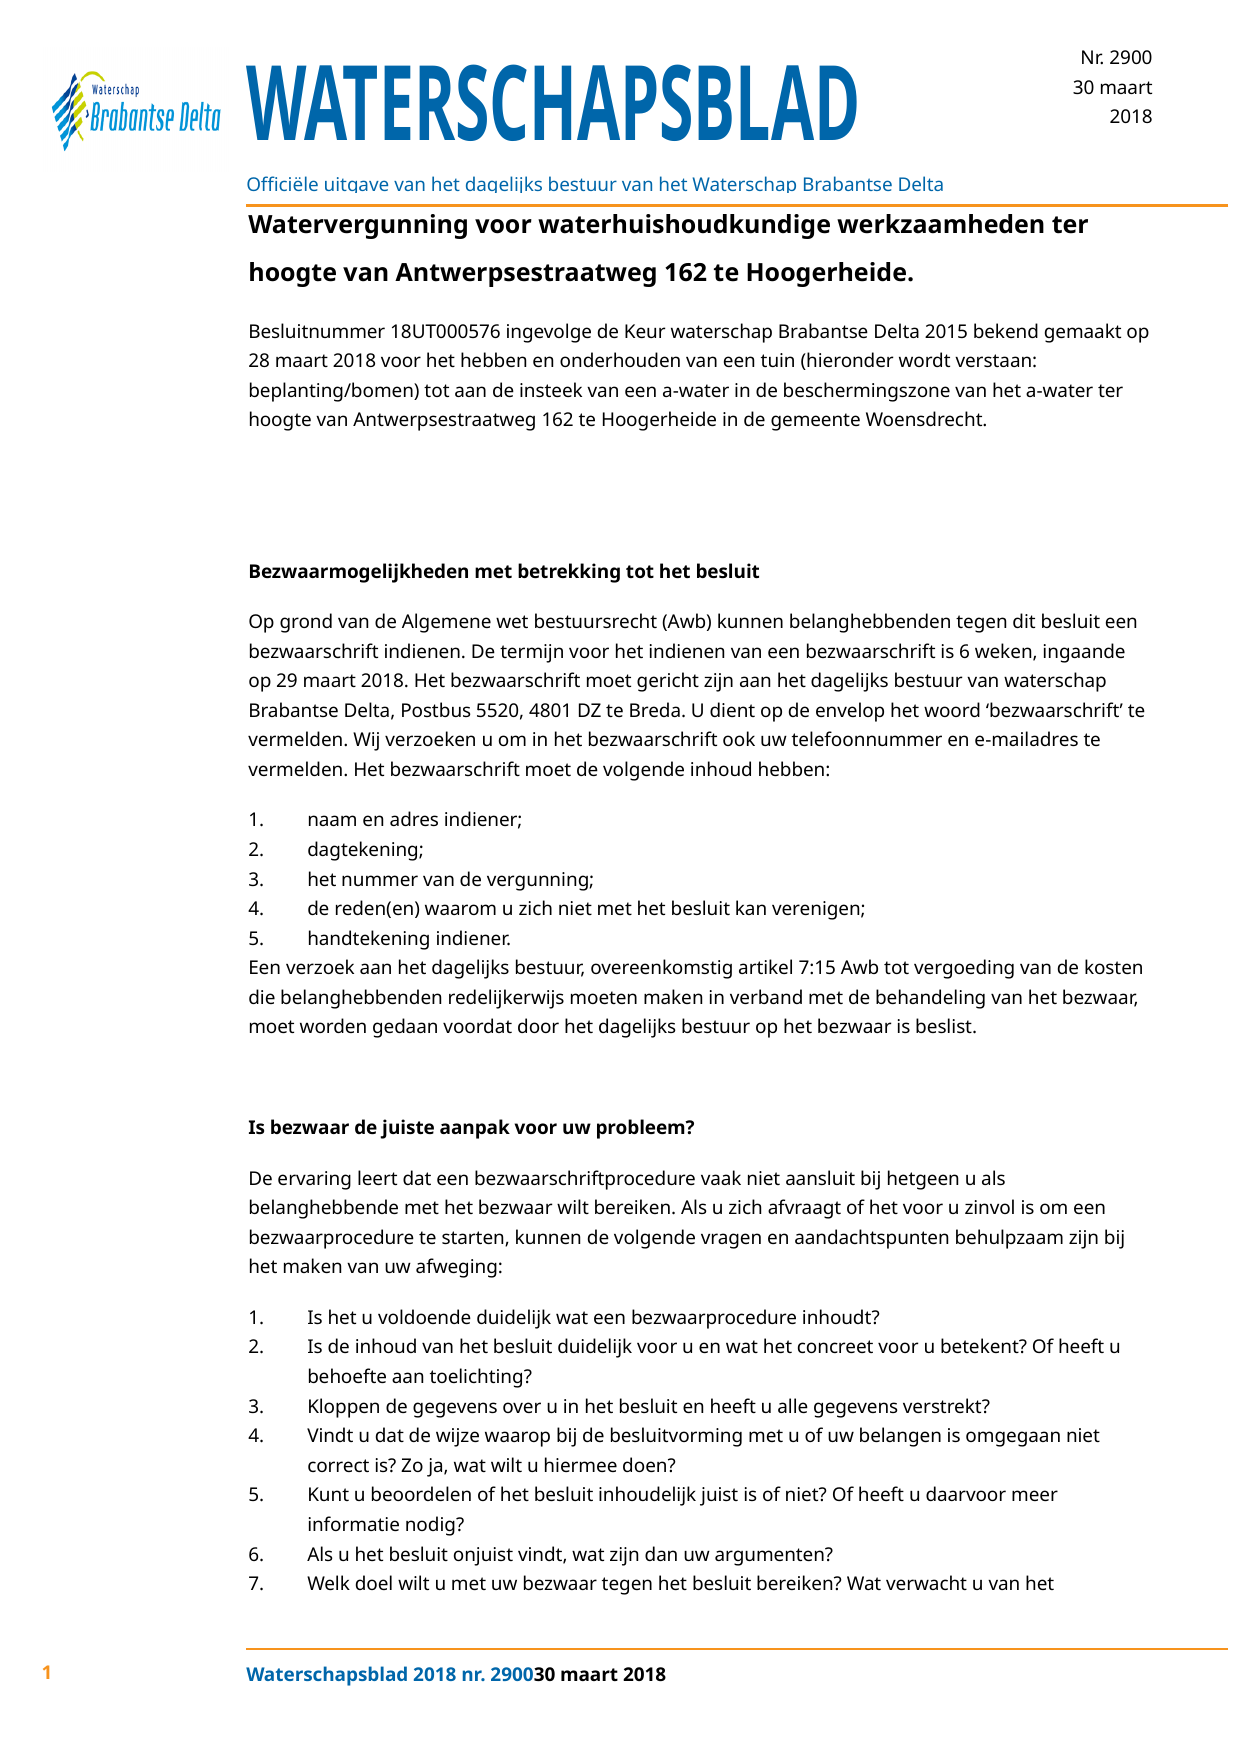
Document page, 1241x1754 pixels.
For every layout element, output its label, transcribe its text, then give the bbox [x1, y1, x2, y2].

text Een verzoek aan het dagelijks bestuur, overeenkomstig artikel 7:15 Awb tot vergoeding van de kosten die belanghebbenden redelijkerwijs moeten maken in verband met de behandeling van het bezwaar, moet worden gedaan voordat door het dagelijks bestuur op het bezwaar is beslist. [248, 954, 1152, 1039]
list handtekening indiener. [248, 925, 1152, 951]
list Vindt u dat de wijze waarop bij de besluitvorming met u of uw belangen is omgegaan niet correct is? Zo ja, wat wilt u hiermee doen? [248, 1422, 1152, 1478]
list Als u het besluit onjuist vindt, wat zijn dan uw argumenten? [248, 1541, 1152, 1567]
text Bezwaarmogelijkheden met betrekking tot het besluit [248, 558, 1152, 584]
text Is bezwaar de juiste aanpak voor uw probleem? [248, 1114, 1152, 1140]
picture [41, 47, 231, 172]
list Is het u voldoende duidelijk wat een bezwaarprocedure inhoudt? [248, 1304, 1152, 1330]
list naam en adres indiener; [248, 807, 1152, 832]
list het nummer van de vergunning; [248, 866, 1152, 892]
list dagtekening; [248, 836, 1152, 862]
text Watervergunning voor waterhuishoudkundige werkzaamheden ter hoogte van Antwerpsestraatweg 162 te Hoogerheide. [248, 207, 1152, 288]
list Welk doel wilt u met uw bezwaar tegen het besluit bereiken? Wat verwacht u van het [248, 1570, 1152, 1596]
list Kunt u beoordelen of het besluit inhoudelijk juist is of niet? Of heeft u daarvoor meer informatie nodig? [248, 1482, 1152, 1537]
list Kloppen de gegevens over u in het besluit en heeft u alle gegevens verstrekt? [248, 1393, 1152, 1419]
text Besluitnummer 18UT000576 ingevolge de Keur waterschap Brabantse Delta 2015 bekend gemaakt op 28 maart 2018 voor het hebben en onderhouden van een tuin (hieronder wordt verstaan: beplanting/bomen) tot aan de insteek van een a-water in de beschermingszone van het a-water ter hoogte van Antwerpsestraatweg 162 te Hoogerheide in de gemeente Woensdrecht. [248, 318, 1152, 432]
list de reden(en) waarom u zich niet met het besluit kan verenigen; [248, 895, 1152, 921]
text De ervaring leert dat een bezwaarschriftprocedure vaak niet aansluit bij hetgeen u als belanghebbende met het bezwaar wilt bereiken. Als u zich afvraagt of het voor u zinvol is om een bezwaarprocedure te starten, kunnen de volgende vragen en aandachtspunten behulpzaam zijn bij het maken van uw afweging: [248, 1165, 1152, 1279]
text Op grond van de Algemene wet bestuursrecht (Awb) kunnen belanghebbenden tegen dit besluit een bezwaarschrift indienen. De termijn voor het indienen van een bezwaarschrift is 6 weken, ingaande op 29 maart 2018. Het bezwaarschrift moet gericht zijn aan het dagelijks bestuur van waterschap Brabantse Delta, Postbus 5520, 4801 DZ te Breda. U dient op de envelop het woord ‘bezwaarschrift’ te vermelden. Wij verzoeken u om in het bezwaarschrift ook uw telefoonnummer en e‑mailadres te vermelden. Het bezwaarschrift moet de volgende inhoud hebben: [248, 608, 1152, 782]
list Is de inhoud van het besluit duidelijk voor u en wat het concreet voor u betekent? Of heeft u behoefte aan toelichting? [248, 1334, 1152, 1389]
